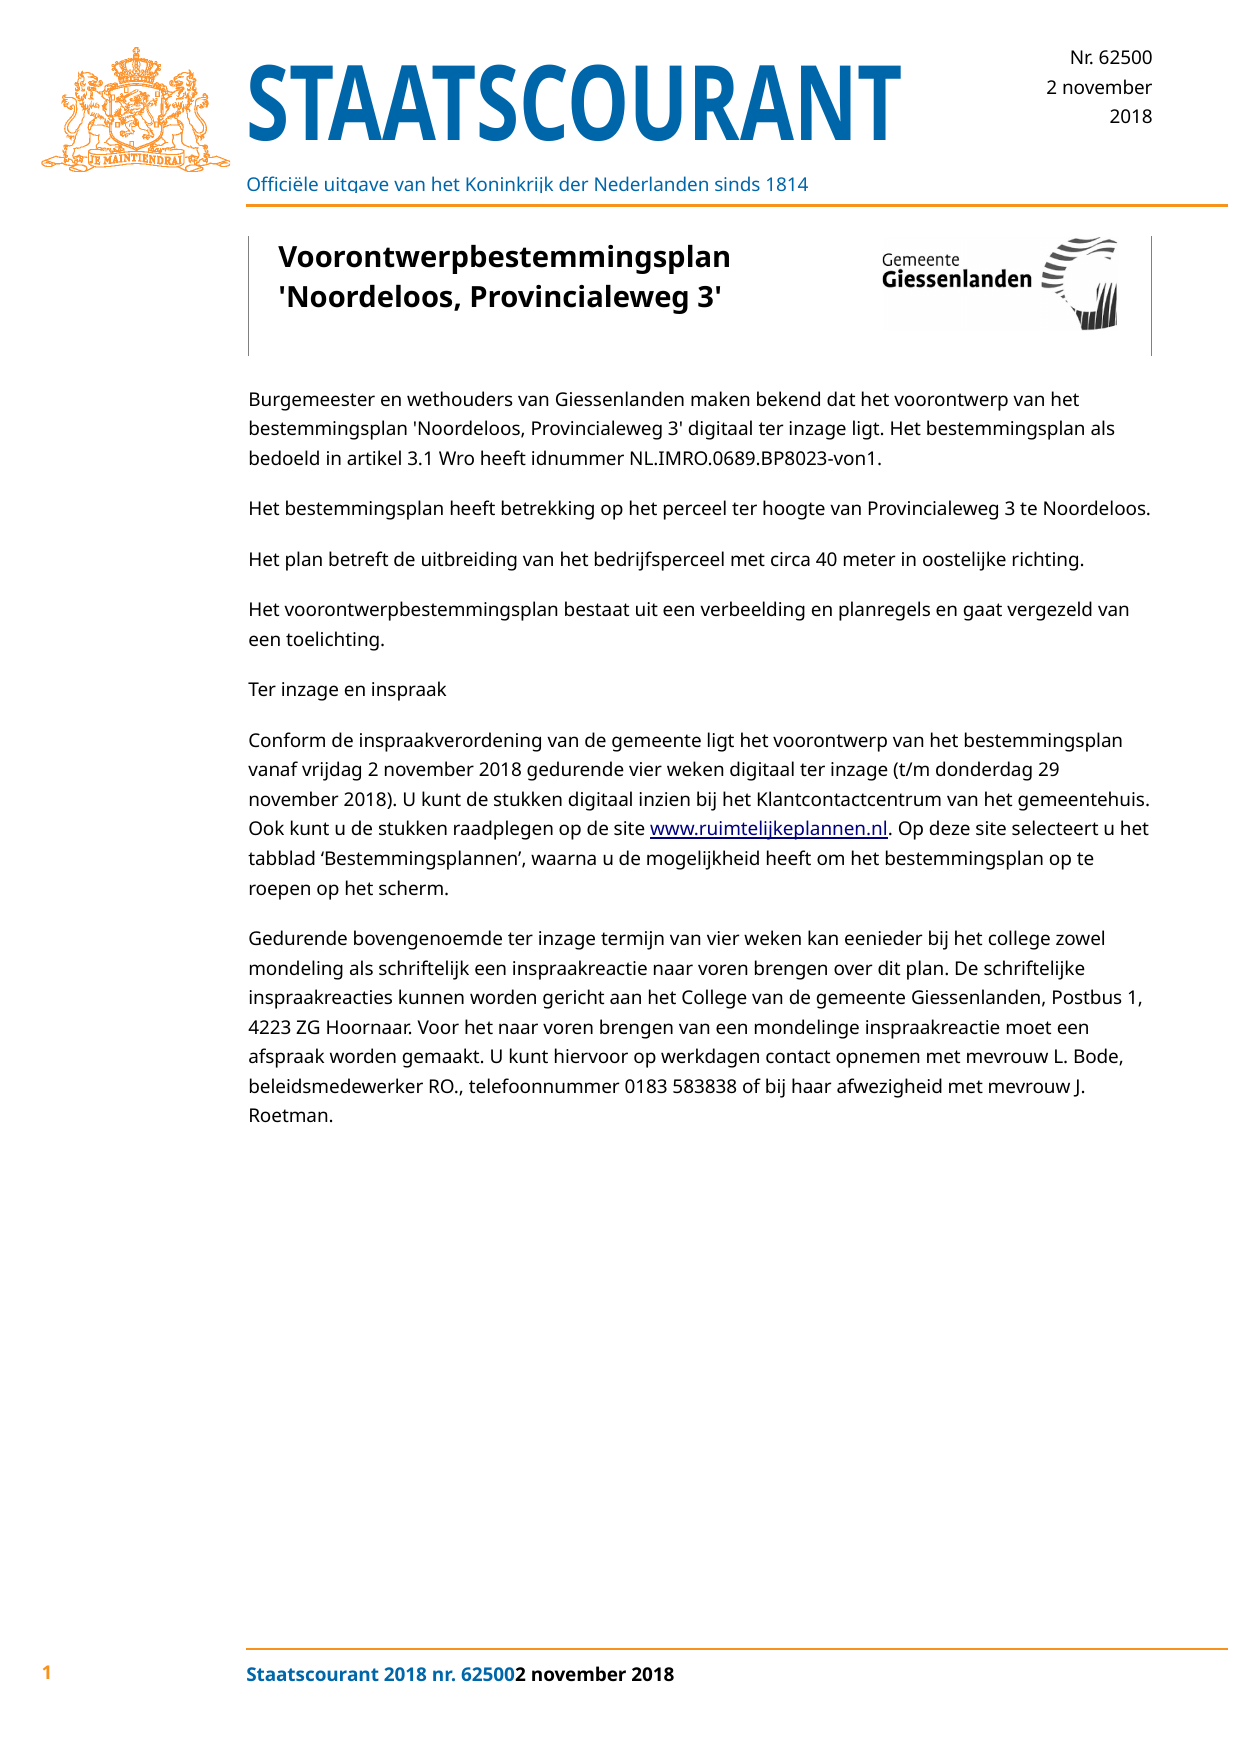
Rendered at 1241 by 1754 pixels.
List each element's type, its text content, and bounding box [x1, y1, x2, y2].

table_header Voorontwerpbestemmingsplan 'Noordeloos, Provincialeweg 3' [249, 236, 850, 356]
text Het plan betreft de uitbreiding van het bedrijfsperceel met circa 40 meter in oostelijke richting. [248, 546, 1152, 572]
text Het bestemmingsplan heeft betrekking op het perceel ter hoogte van Provincialeweg 3 te Noordeloos. [248, 496, 1152, 521]
picture [41, 47, 231, 172]
picture [882, 236, 1119, 331]
text Ter inzage en inspraak [248, 676, 1152, 702]
text Burgemeester en wethouders van Giessenlanden maken bekend dat het voorontwerp van het bestemmingsplan 'Noordeloos, Provincialeweg 3' digitaal ter inzage ligt. Het bestemmingsplan als bedoeld in artikel 3.1 Wro heeft idnummer NL.IMRO.0689.BP8023-von1. [248, 386, 1152, 471]
text Het voorontwerpbestemmingsplan bestaat uit een verbeelding en planregels en gaat vergezeld van een toelichting. [248, 596, 1152, 652]
text Conform de inspraakverordening van de gemeente ligt het voorontwerp van het bestemmingsplan vanaf vrijdag 2 november 2018 gedurende vier weken digitaal ter inzage (t/m donderdag 29 november 2018). U kunt de stukken digitaal inzien bij het Klantcontactcentrum van het gemeentehuis. Ook kunt u de stukken raadplegen op de site www.ruimtelijkeplannen.nl. Op deze site selecteert u het tabblad ‘Bestemmingsplannen’, waarna u de mogelijkheid heeft om het bestemmingsplan op te roepen op het scherm. [248, 727, 1152, 900]
table_header [850, 236, 1151, 356]
text Gedurende bovengenoemde ter inzage termijn van vier weken kan eenieder bij het college zowel mondeling als schriftelijk een inspraakreactie naar voren brengen over dit plan. De schriftelijke inspraakreacties kunnen worden gericht aan het College van de gemeente Giessenlanden, Postbus 1, 4223 ZG Hoornaar. Voor het naar voren brengen van een mondelinge inspraakreactie moet een afspraak worden gemaakt. U kunt hiervoor op werkdagen contact opnemen met mevrouw L. Bode, beleidsmedewerker RO., telefoonnummer 0183 583838 of bij haar afwezigheid met mevrouw J. Roetman. [248, 925, 1152, 1128]
